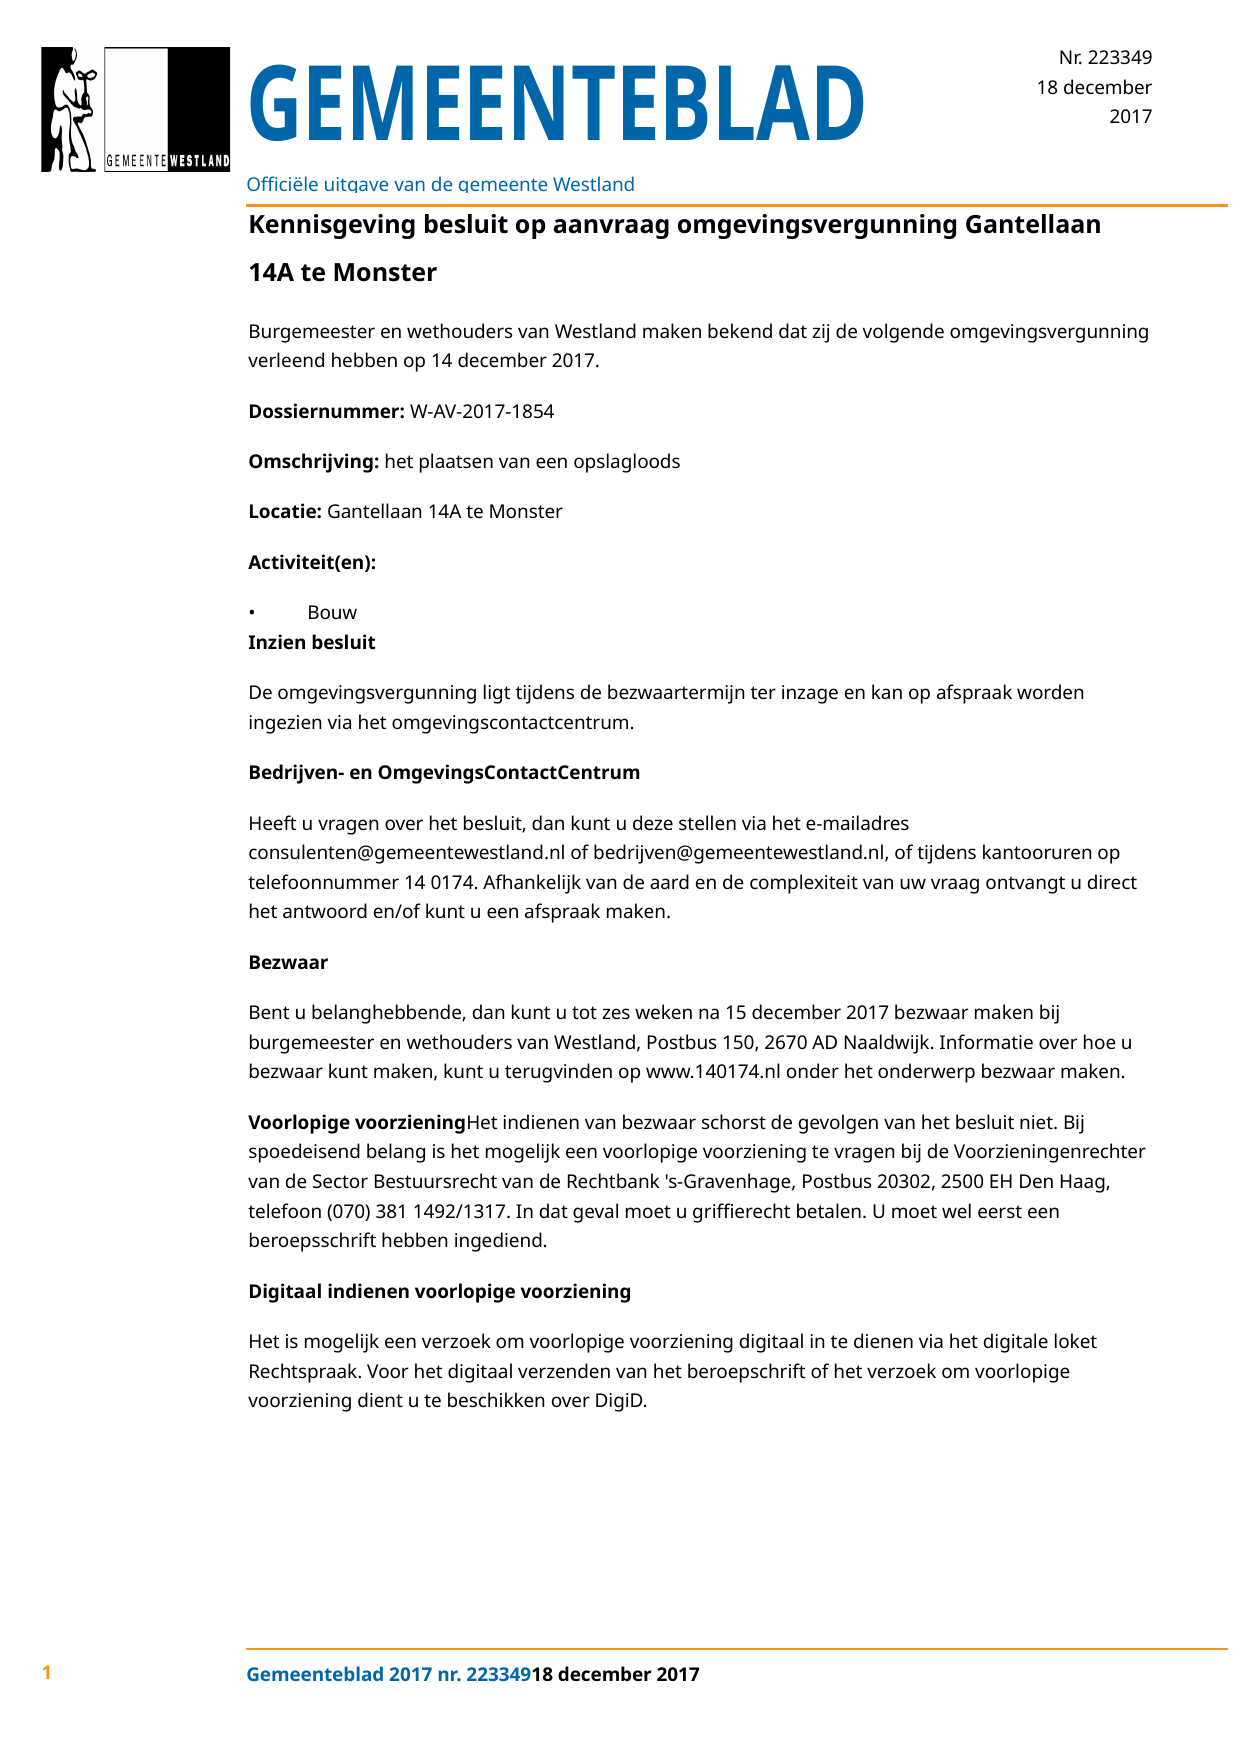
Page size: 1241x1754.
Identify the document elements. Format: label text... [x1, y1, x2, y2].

text Kennisgeving besluit op aanvraag omgevingsvergunning Gantellaan 14A te Monster [248, 207, 1152, 288]
text Dossiernummer: W-AV-2017-1854 [248, 398, 1152, 424]
text Heeft u vragen over het besluit, dan kunt u deze stellen via het e-mailadres consulenten@gemeentewestland.nl of bedrijven@gemeentewestland.nl, of tijdens kantooruren op telefoonnummer 14 0174. Afhankelijk van de aard en de complexiteit van uw vraag ontvangt u direct het antwoord en/of kunt u een afspraak maken. [248, 810, 1152, 924]
text Locatie: Gantellaan 14A te Monster [248, 499, 1152, 524]
text Bezwaar [248, 949, 1152, 975]
text Bent u belanghebbende, dan kunt u tot zes weken na 15 december 2017 bezwaar maken bij burgemeester en wethouders van Westland, Postbus 150, 2670 AD Naaldwijk. Informatie over hoe u bezwaar kunt maken, kunt u terugvinden op www.140174.nl onder het onderwerp bezwaar maken. [248, 999, 1152, 1084]
text Digitaal indienen voorlopige voorziening [248, 1278, 1152, 1304]
text De omgevingsvergunning ligt tijdens de bezwaartermijn ter inzage en kan op afspraak worden ingezien via het omgevingscontactcentrum. [248, 679, 1152, 735]
text Inzien besluit [248, 629, 1152, 655]
list Bouw [248, 599, 1152, 625]
picture [41, 47, 231, 172]
text Voorlopige voorzieningHet indienen van bezwaar schorst de gevolgen van het besluit niet. Bij spoedeisend belang is het mogelijk een voorlopige voorziening te vragen bij de Voorzieningenrechter van de Sector Bestuursrecht van de Rechtbank 's-Gravenhage, Postbus 20302, 2500 EH Den Haag, telefoon (070) 381 1492/1317. In dat geval moet u griffierecht betalen. U moet wel eerst een beroepsschrift hebben ingediend. [248, 1109, 1152, 1253]
text Burgemeester en wethouders van Westland maken bekend dat zij de volgende omgevingsvergunning verleend hebben op 14 december 2017. [248, 318, 1152, 373]
text Bedrijven- en OmgevingsContactCentrum [248, 759, 1152, 785]
text Activiteit(en): [248, 549, 1152, 575]
text Omschrijving: het plaatsen van een opslagloods [248, 448, 1152, 474]
text Het is mogelijk een verzoek om voorlopige voorziening digitaal in te dienen via het digitale loket Rechtspraak. Voor het digitaal verzenden van het beroepschrift of het verzoek om voorlopige voorziening dient u te beschikken over DigiD. [248, 1328, 1152, 1413]
